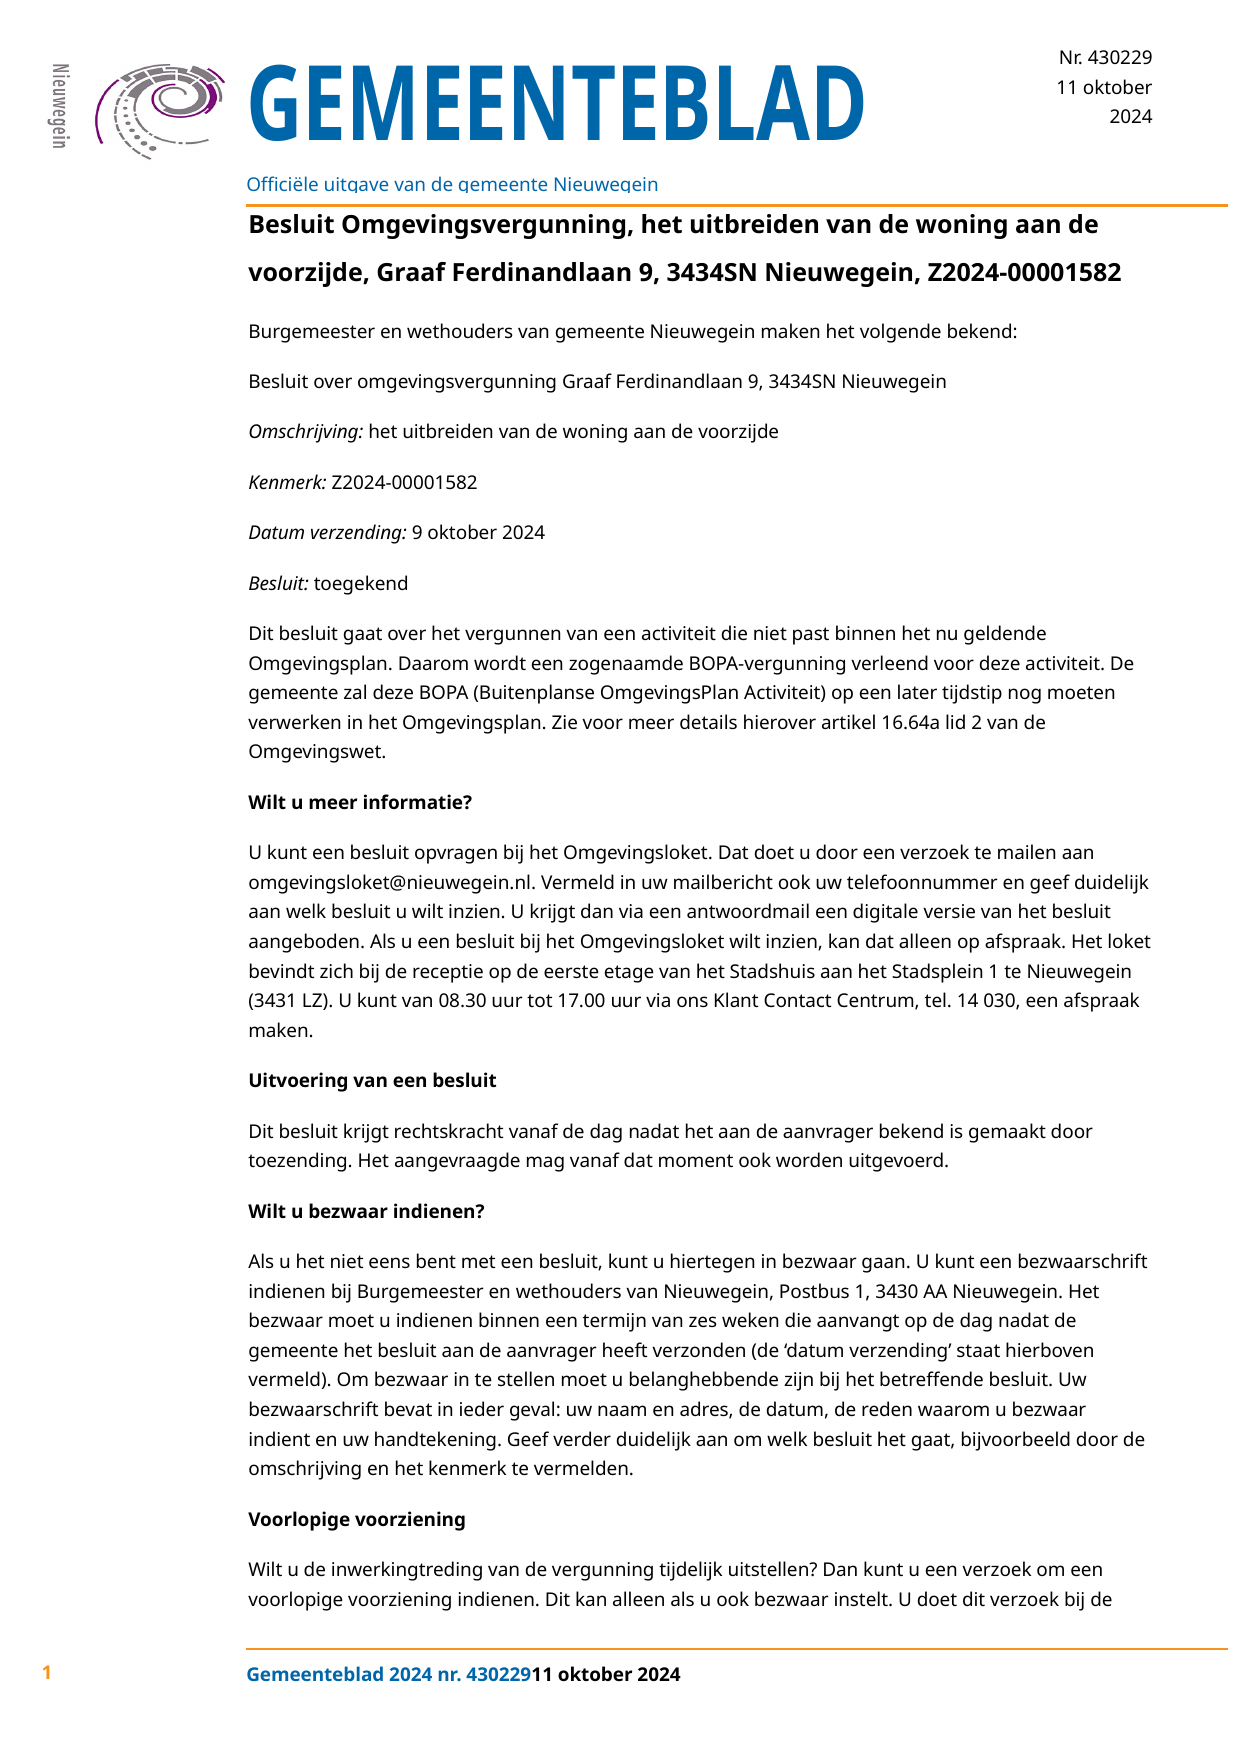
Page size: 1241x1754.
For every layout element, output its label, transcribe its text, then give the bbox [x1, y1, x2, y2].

text Dit besluit gaat over het vergunnen van een activiteit die niet past binnen het nu geldende Omgevingsplan. Daarom wordt een zogenaamde BOPA-vergunning verleend voor deze activiteit. De gemeente zal deze BOPA (Buitenplanse OmgevingsPlan Activiteit) op een later tijdstip nog moeten verwerken in het Omgevingsplan. Zie voor meer details hierover artikel 16.64a lid 2 van de Omgevingswet. [248, 620, 1152, 764]
text Als u het niet eens bent met een besluit, kunt u hiertegen in bezwaar gaan. U kunt een bezwaarschrift indienen bij Burgemeester en wethouders van Nieuwegein, Postbus 1, 3430 AA Nieuwegein. Het bezwaar moet u indienen binnen een termijn van zes weken die aanvangt op de dag nadat de gemeente het besluit aan de aanvrager heeft verzonden (de ‘datum verzending’ staat hierboven vermeld). Om bezwaar in te stellen moet u belanghebbende zijn bij het betreffende besluit. Uw bezwaarschrift bevat in ieder geval: uw naam en adres, de datum, de reden waarom u bezwaar indient en uw handtekening. Geef verder duidelijk aan om welk besluit het gaat, bijvoorbeeld door de omschrijving en het kenmerk te vermelden. [248, 1248, 1152, 1481]
text Dit besluit krijgt rechtskracht vanaf de dag nadat het aan de aanvrager bekend is gemaakt door toezending. Het aangevraagde mag vanaf dat moment ook worden uitgevoerd. [248, 1118, 1152, 1173]
text Wilt u meer informatie? [248, 789, 1152, 815]
text Besluit over omgevingsvergunning Graaf Ferdinandlaan 9, 3434SN Nieuwegein [248, 368, 1152, 394]
picture [41, 47, 231, 172]
text Omschrijving: het uitbreiden van de woning aan de voorzijde [248, 419, 1152, 444]
text Besluit Omgevingsvergunning, het uitbreiden van de woning aan de voorzijde, Graaf Ferdinandlaan 9, 3434SN Nieuwegein, Z2024-00001582 [248, 207, 1152, 288]
text Wilt u de inwerkingtreding van de vergunning tijdelijk uitstellen? Dan kunt u een verzoek om een voorlopige voorziening indienen. Dit kan alleen als u ook bezwaar instelt. U doet dit verzoek bij de [248, 1556, 1152, 1612]
text Datum verzending: 9 oktober 2024 [248, 519, 1152, 545]
text U kunt een besluit opvragen bij het Omgevingsloket. Dat doet u door een verzoek te mailen aan omgevingsloket@nieuwegein.nl. Vermeld in uw mailbericht ook uw telefoonnummer en geef duidelijk aan welk besluit u wilt inzien. U krijgt dan via een antwoordmail een digitale versie van het besluit aangeboden. Als u een besluit bij het Omgevingsloket wilt inzien, kan dat alleen op afspraak. Het loket bevindt zich bij de receptie op de eerste etage van het Stadshuis aan het Stadsplein 1 te Nieuwegein (3431 LZ). U kunt van 08.30 uur tot 17.00 uur via ons Klant Contact Centrum, tel. 14 030, een afspraak maken. [248, 839, 1152, 1043]
text Uitvoering van een besluit [248, 1067, 1152, 1093]
text Voorlopige voorziening [248, 1506, 1152, 1532]
text Kenmerk: Z2024-00001582 [248, 469, 1152, 495]
text Burgemeester en wethouders van gemeente Nieuwegein maken het volgende bekend: [248, 318, 1152, 344]
text Wilt u bezwaar indienen? [248, 1198, 1152, 1224]
text Besluit: toegekend [248, 570, 1152, 596]
